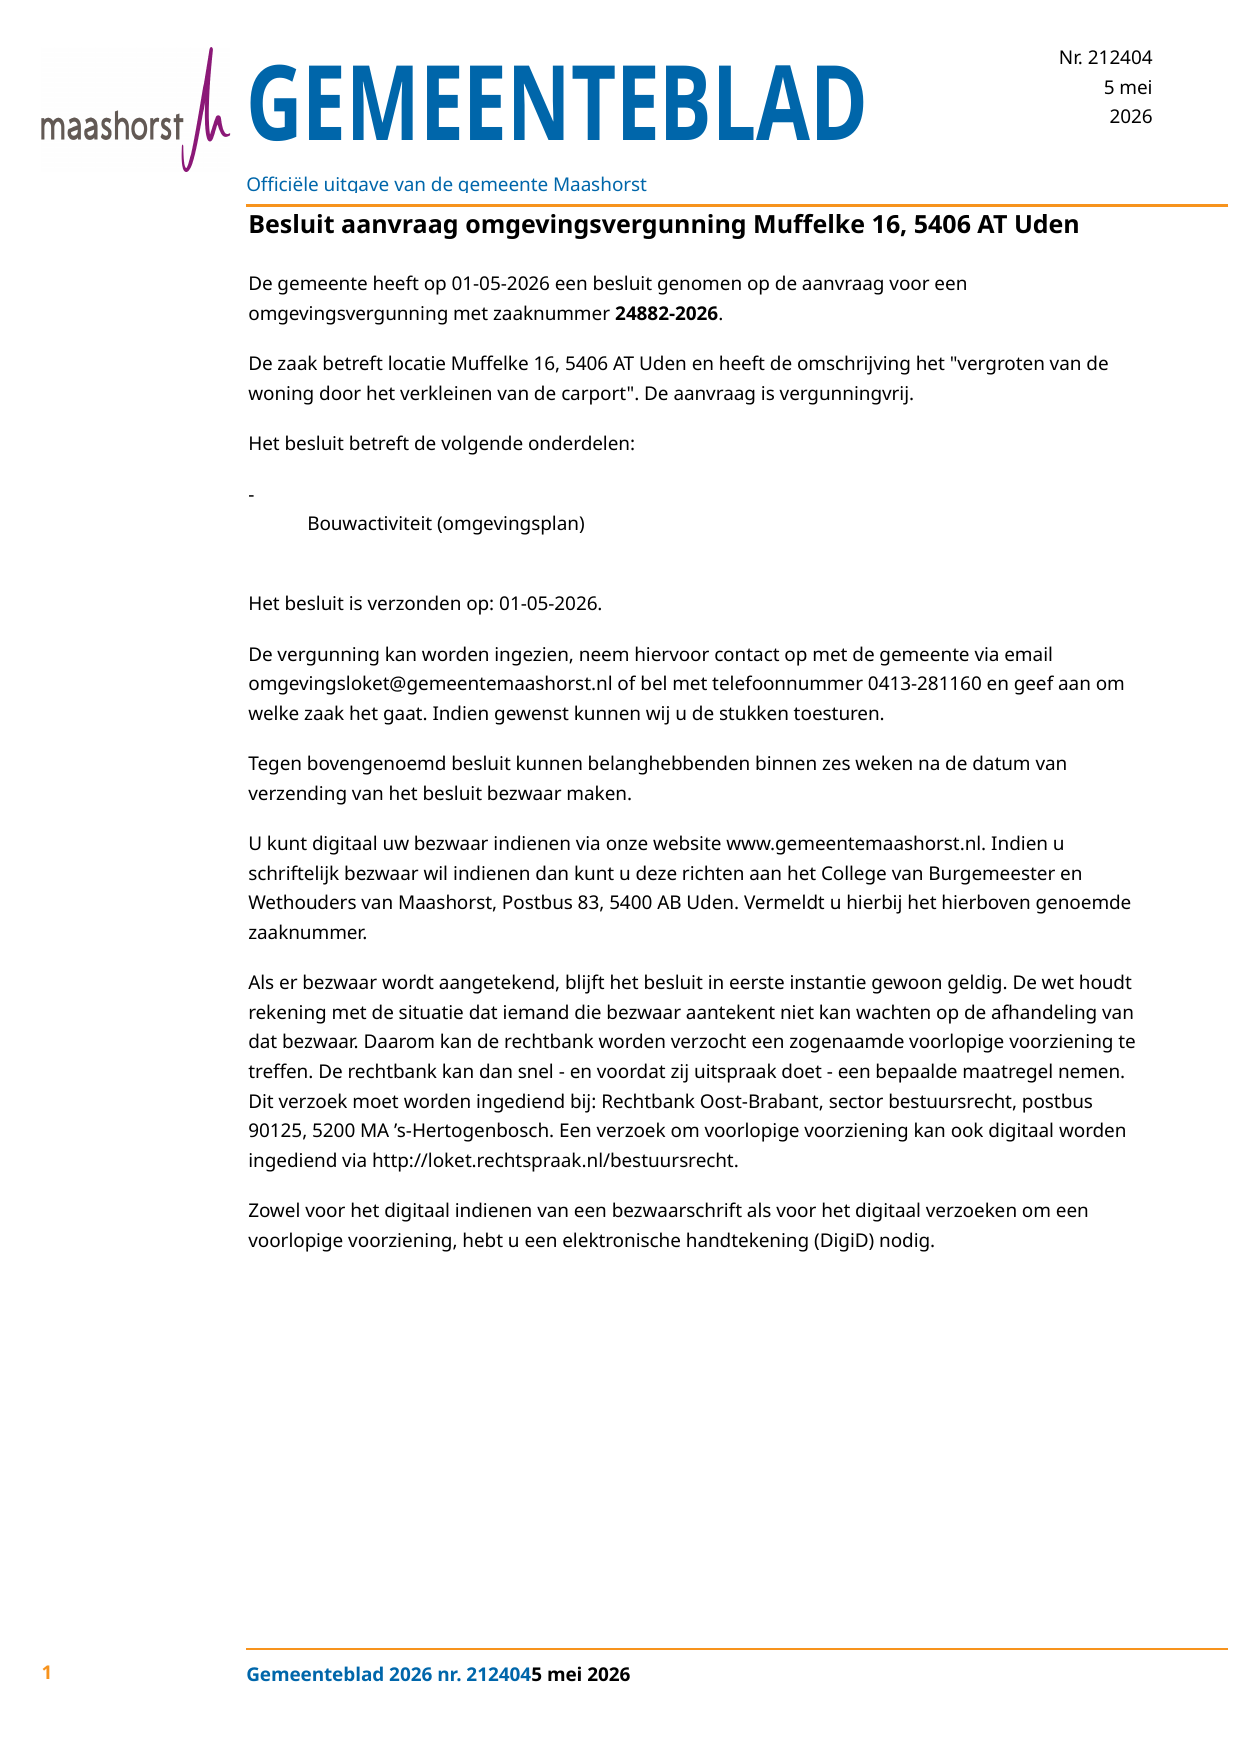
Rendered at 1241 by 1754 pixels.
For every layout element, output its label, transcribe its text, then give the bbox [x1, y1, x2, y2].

picture [41, 47, 231, 172]
text De vergunning kan worden ingezien, neem hiervoor contact op met de gemeente via email omgevingsloket@gemeentemaashorst.nl of bel met telefoonnummer 0413-281160 en geef aan om welke zaak het gaat. Indien gewenst kunnen wij u de stukken toesturen. [248, 641, 1152, 726]
text Zowel voor het digitaal indienen van een bezwaarschrift als voor het digitaal verzoeken om een voorlopige voorziening, hebt u een elektronische handtekening (DigiD) nodig. [248, 1197, 1152, 1253]
text Als er bezwaar wordt aangetekend, blijft het besluit in eerste instantie gewoon geldig. De wet houdt rekening met de situatie dat iemand die bezwaar aantekent niet kan wachten op de afhandeling van dat bezwaar. Daarom kan de rechtbank worden verzocht een zogenaamde voorlopige voorziening te treffen. De rechtbank kan dan snel - en voordat zij uitspraak doet - een bepaalde maatregel nemen. Dit verzoek moet worden ingediend bij: Rechtbank Oost-Brabant, sector bestuursrecht, postbus 90125, 5200 MA ’s-Hertogenbosch. Een verzoek om voorlopige voorziening kan ook digitaal worden ingediend via http://loket.rechtspraak.nl/bestuursrecht. [248, 969, 1152, 1173]
text De gemeente heeft op 01-05-2026 een besluit genomen op de aanvraag voor een omgevingsvergunning met zaaknummer 24882-2026. [248, 270, 1152, 326]
list Bouwactiviteit (omgevingsplan) [248, 510, 1152, 536]
text De zaak betreft locatie Muffelke 16, 5406 AT Uden en heeft de omschrijving het "vergroten van de woning door het verkleinen van de carport". De aanvraag is vergunningvrij. [248, 350, 1152, 406]
text Tegen bovengenoemd besluit kunnen belanghebbenden binnen zes weken na de datum van verzending van het besluit bezwaar maken. [248, 750, 1152, 806]
text Het besluit betreft de volgende onderdelen: [248, 430, 1152, 456]
text U kunt digitaal uw bezwaar indienen via onze website www.gemeentemaashorst.nl. Indien u schriftelijk bezwaar wil indienen dan kunt u deze richten aan het College van Burgemeester en Wethouders van Maashorst, Postbus 83, 5400 AB Uden. Vermeldt u hierbij het hierboven genoemde zaaknummer. [248, 830, 1152, 945]
text Besluit aanvraag omgevingsvergunning Muffelke 16, 5406 AT Uden [248, 207, 1152, 241]
text Het besluit is verzonden op: 01-05-2026. [248, 590, 1152, 616]
